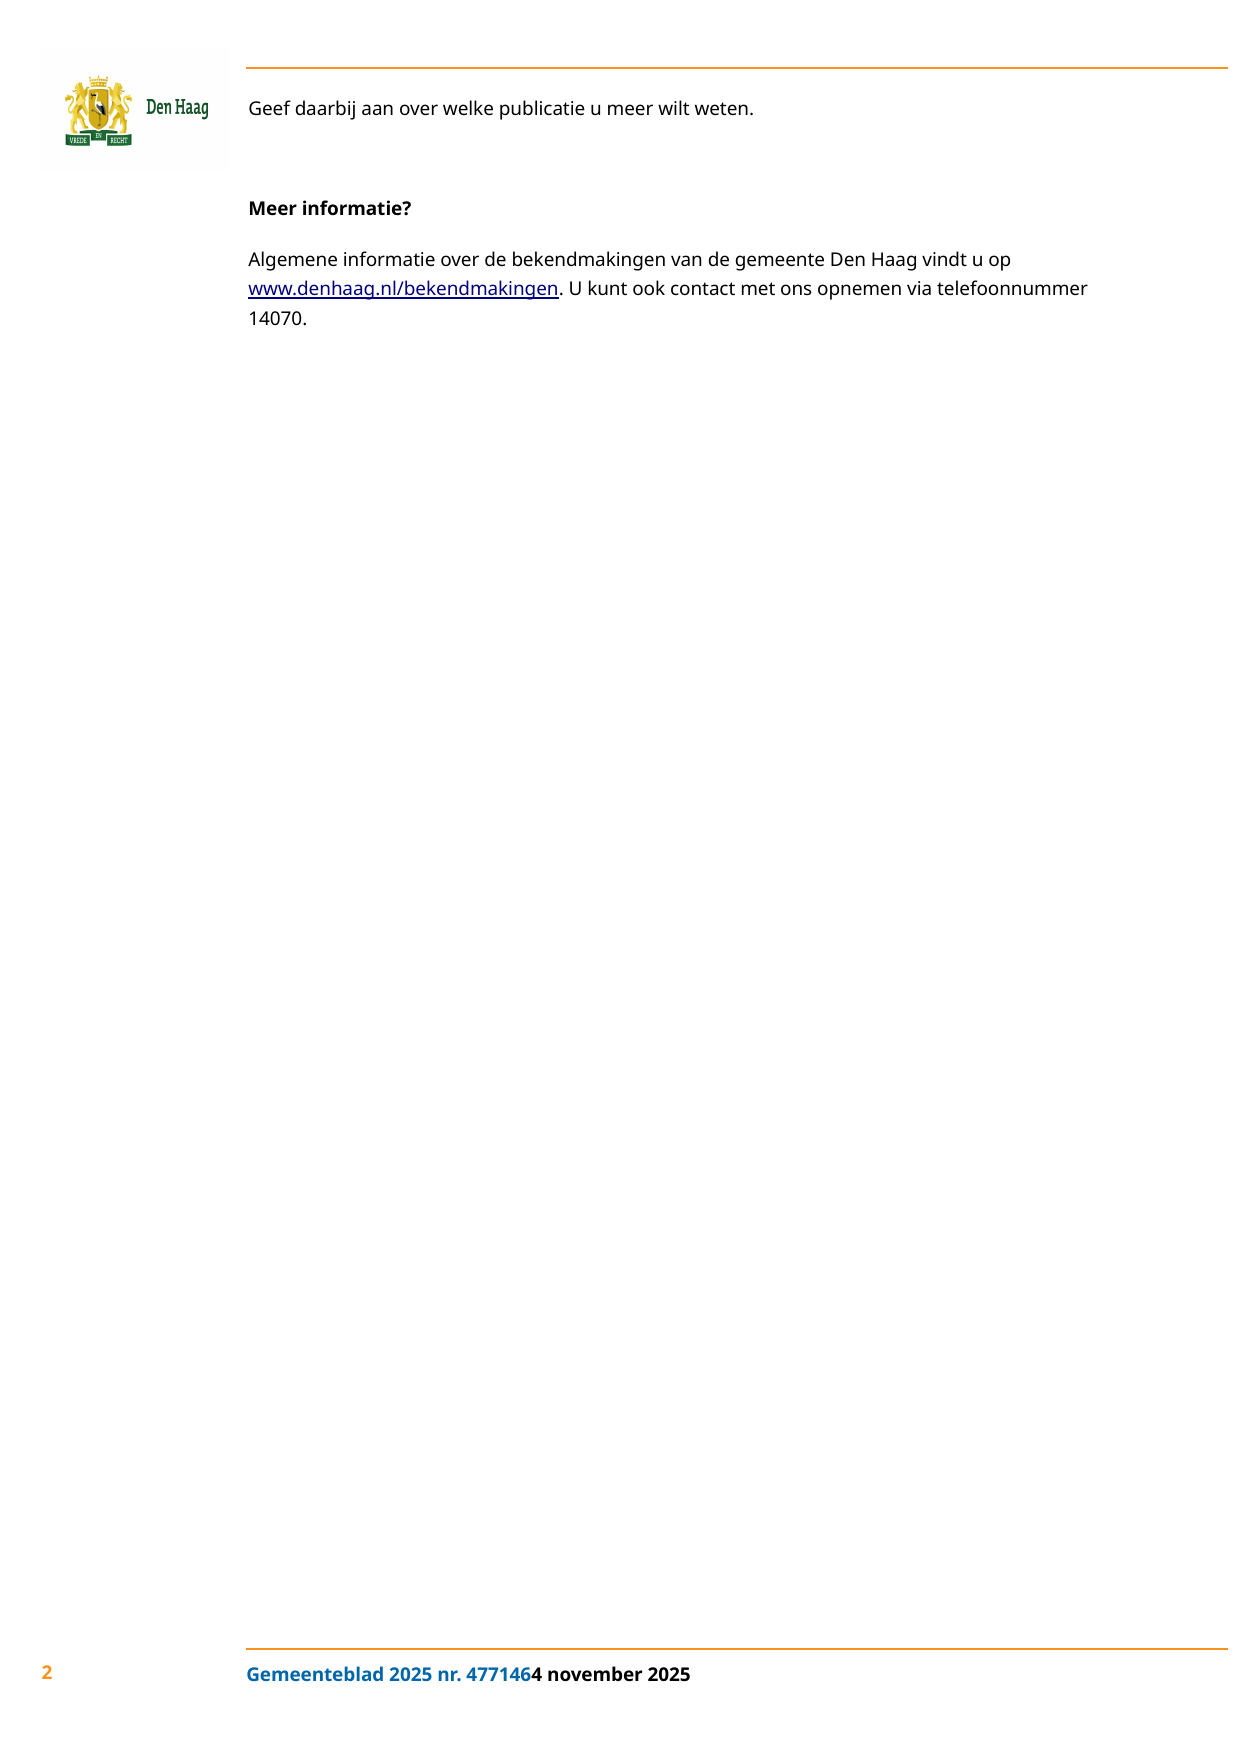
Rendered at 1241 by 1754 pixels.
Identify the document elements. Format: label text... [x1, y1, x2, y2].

text Geef daarbij aan over welke publicatie u meer wilt weten. [248, 95, 1152, 121]
text Meer informatie? [248, 196, 1152, 221]
text Algemene informatie over de bekendmakingen van de gemeente Den Haag vindt u op www.denhaag.nl/bekendmakingen. U kunt ook contact met ons opnemen via telefoonnummer 14070. [248, 246, 1152, 331]
picture [41, 47, 231, 172]
